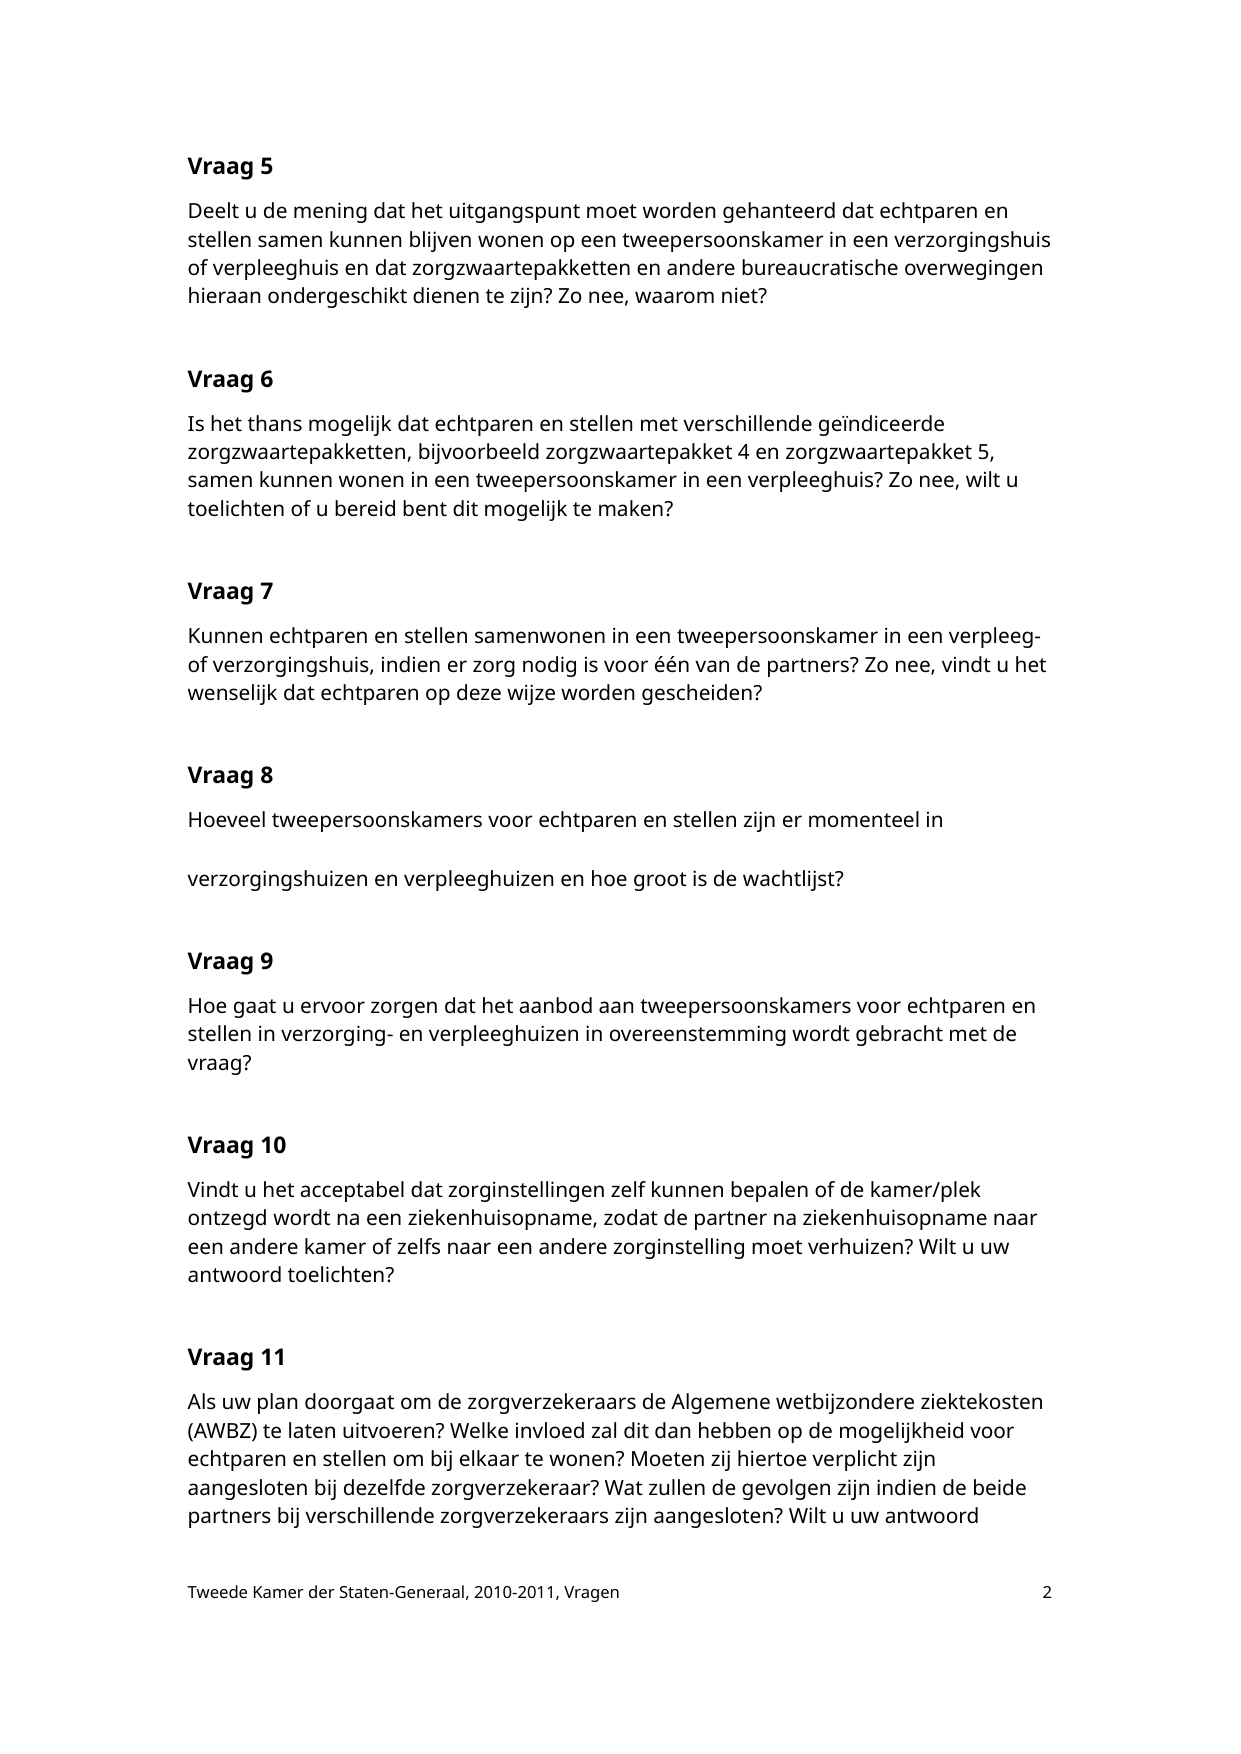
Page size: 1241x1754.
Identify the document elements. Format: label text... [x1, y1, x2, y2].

text Vindt u het acceptabel dat zorginstellingen zelf kunnen bepalen of de kamer/plek ontzegd wordt na een ziekenhuisopname, zodat de partner na ziekenhuisopname naar een andere kamer of zelfs naar een andere zorginstelling moet verhuizen? Wilt u uw antwoord toelichten? [187, 1175, 1053, 1289]
subtitle Vraag 10 [187, 1129, 1053, 1160]
text Deelt u de mening dat het uitgangspunt moet worden gehanteerd dat echtparen en stellen samen kunnen blijven wonen op een tweepersoonskamer in een verzorgingshuis of verpleeghuis en dat zorgzwaartepakketten en andere bureaucratische overwegingen hieraan ondergeschikt dienen te zijn? Zo nee, waarom niet? [187, 196, 1053, 310]
text verzorgingshuizen en verpleeghuizen en hoe groot is de wachtlijst? [187, 864, 1053, 892]
subtitle Vraag 5 [187, 150, 1053, 181]
subtitle Vraag 8 [187, 759, 1053, 790]
subtitle Vraag 11 [187, 1341, 1053, 1372]
text Kunnen echtparen en stellen samenwonen in een tweepersoonskamer in een verpleeg- of verzorgingshuis, indien er zorg nodig is voor één van de partners? Zo nee, vindt u het wenselijk dat echtparen op deze wijze worden gescheiden? [187, 621, 1053, 707]
text Hoeveel tweepersoonskamers voor echtparen en stellen zijn er momenteel in [187, 805, 1053, 834]
text Is het thans mogelijk dat echtparen en stellen met verschillende geïndiceerde zorgzwaartepakketten, bijvoorbeeld zorgzwaartepakket 4 en zorgzwaartepakket 5, samen kunnen wonen in een tweepersoonskamer in een verpleeghuis? Zo nee, wilt u toelichten of u bereid bent dit mogelijk te maken? [187, 409, 1053, 522]
text Als uw plan doorgaat om de zorgverzekeraars de Algemene wetbijzondere ziektekosten (AWBZ) te laten uitvoeren? Welke invloed zal dit dan hebben op de mogelijkheid voor echtparen en stellen om bij elkaar te wonen? Moeten zij hiertoe verplicht zijn aangesloten bij dezelfde zorgverzekeraar? Wat zullen de gevolgen zijn indien de beide partners bij verschillende zorgverzekeraars zijn aangesloten? Wilt u uw antwoord [187, 1387, 1053, 1530]
subtitle Vraag 9 [187, 945, 1053, 976]
subtitle Vraag 7 [187, 575, 1053, 606]
subtitle Vraag 6 [187, 362, 1053, 394]
text Hoe gaat u ervoor zorgen dat het aanbod aan tweepersoonskamers voor echtparen en stellen in verzorging- en verpleeghuizen in overeenstemming wordt gebracht met de vraag? [187, 991, 1053, 1076]
